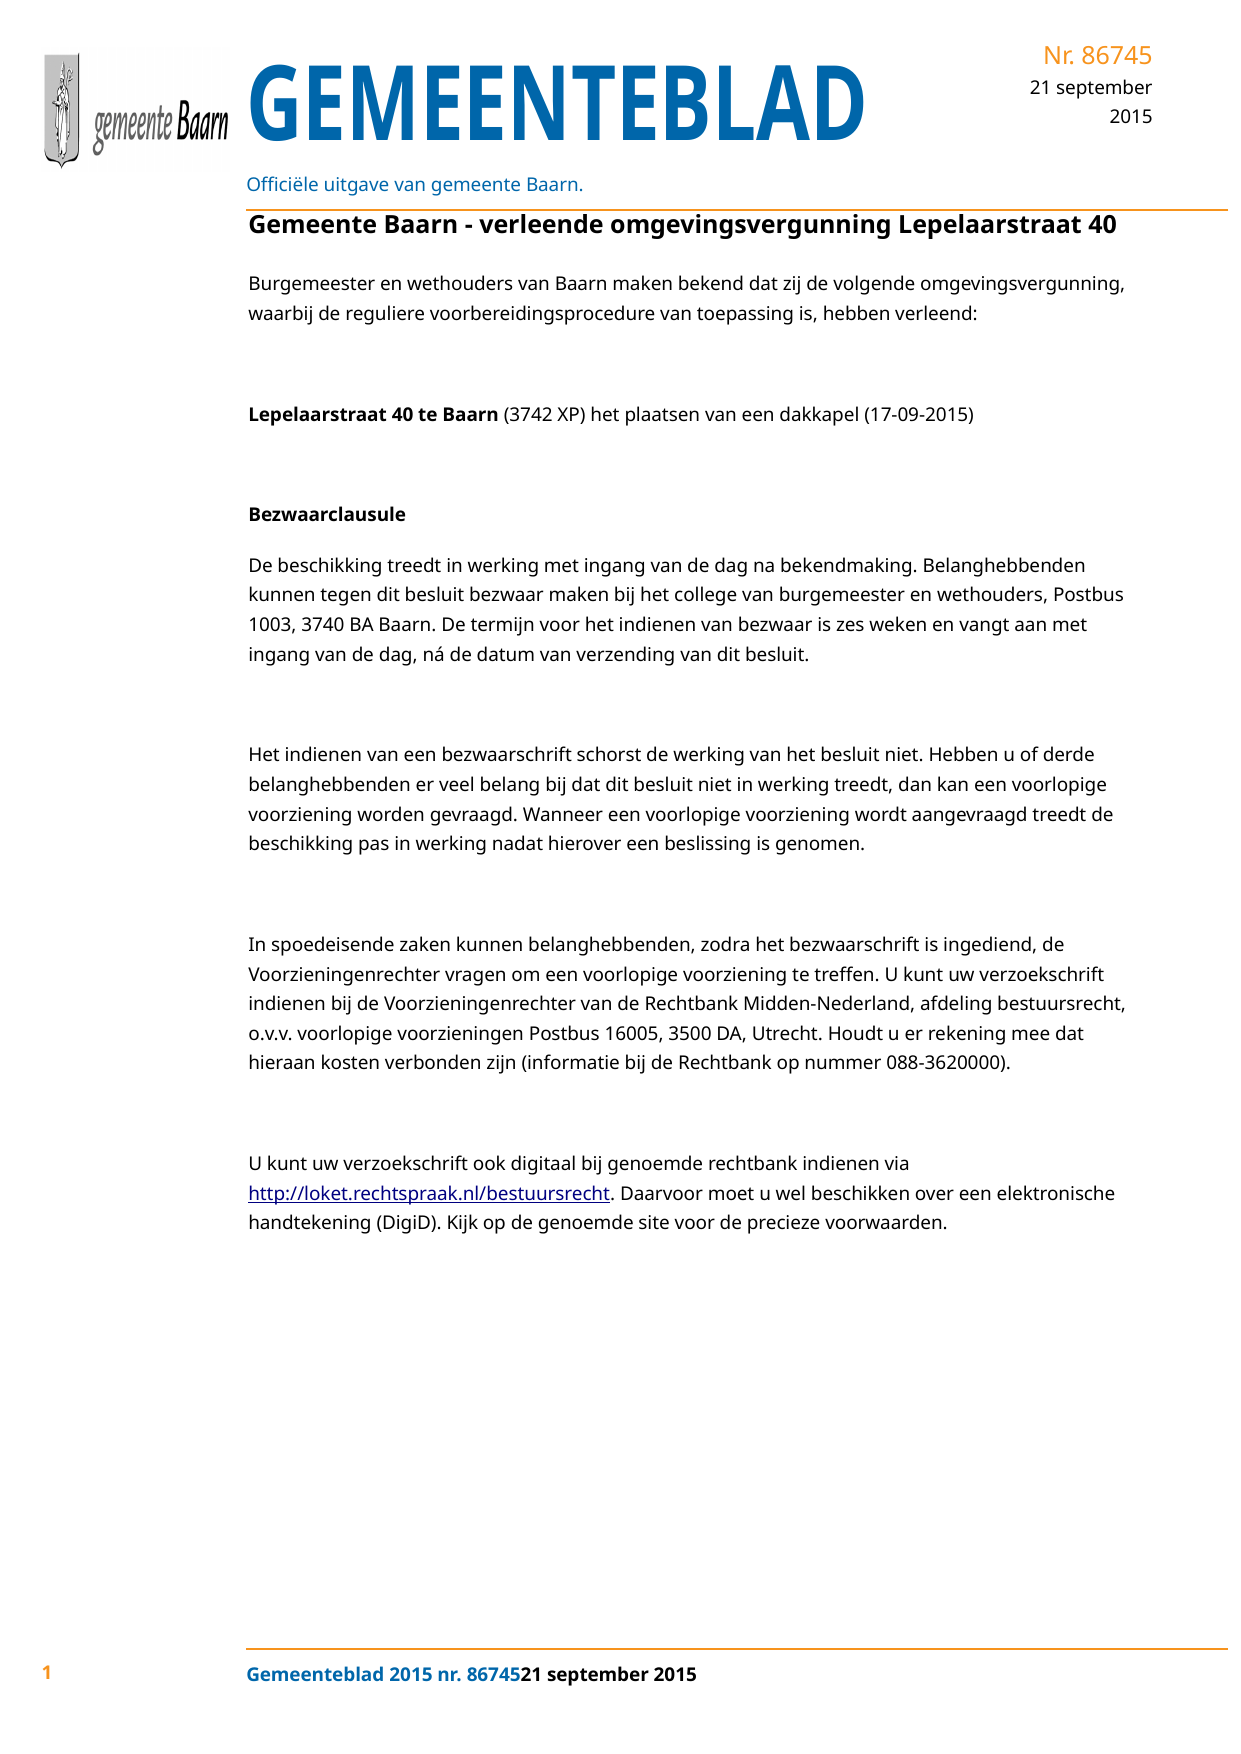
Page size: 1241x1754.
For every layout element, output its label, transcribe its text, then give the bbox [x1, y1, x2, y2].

text Gemeente Baarn - verleende omgevingsvergunning Lepelaarstraat 40 [248, 211, 1152, 241]
text U kunt uw verzoekschrift ook digitaal bij genoemde rechtbank indienen via http://loket.rechtspraak.nl/bestuursrecht. Daarvoor moet u wel beschikken over een elektronische handtekening (DigiD). Kijk op de genoemde site voor de precieze voorwaarden. [248, 1150, 1152, 1235]
text In spoedeisende zaken kunnen belanghebbenden, zodra het bezwaarschrift is ingediend, de Voorzieningenrechter vragen om een voorlopige voorziening te treffen. U kunt uw verzoekschrift indienen bij de Voorzieningenrechter van de Rechtbank Midden-Nederland, afdeling bestuursrecht, o.v.v. voorlopige voorzieningen Postbus 16005, 3500 DA, Utrecht. Houdt u er rekening mee dat hieraan kosten verbonden zijn (informatie bij de Rechtbank op nummer 088-3620000). [248, 931, 1152, 1075]
text De beschikking treedt in werking met ingang van de dag na bekendmaking. Belanghebbenden kunnen tegen dit besluit bezwaar maken bij het college van burgemeester en wethouders, Postbus 1003, 3740 BA Baarn. De termijn voor het indienen van bezwaar is zes weken en vangt aan met ingang van de dag, ná de datum van verzending van dit besluit. [248, 552, 1152, 666]
picture [41, 47, 231, 172]
text Lepelaarstraat 40 te Baarn (3742 XP) het plaatsen van een dakkapel (17-09-2015) [248, 401, 1152, 426]
text Burgemeester en wethouders van Baarn maken bekend dat zij de volgende omgevingsvergunning, waarbij de reguliere voorbereidingsprocedure van toepassing is, hebben verleend: [248, 270, 1152, 326]
text Het indienen van een bezwaarschrift schorst de werking van het besluit niet. Hebben u of derde belanghebbenden er veel belang bij dat dit besluit niet in werking treedt, dan kan een voorlopige voorziening worden gevraagd. Wanneer een voorlopige voorziening wordt aangevraagd treedt de beschikking pas in werking nadat hierover een beslissing is genomen. [248, 742, 1152, 856]
text Bezwaarclausule [248, 502, 1152, 527]
